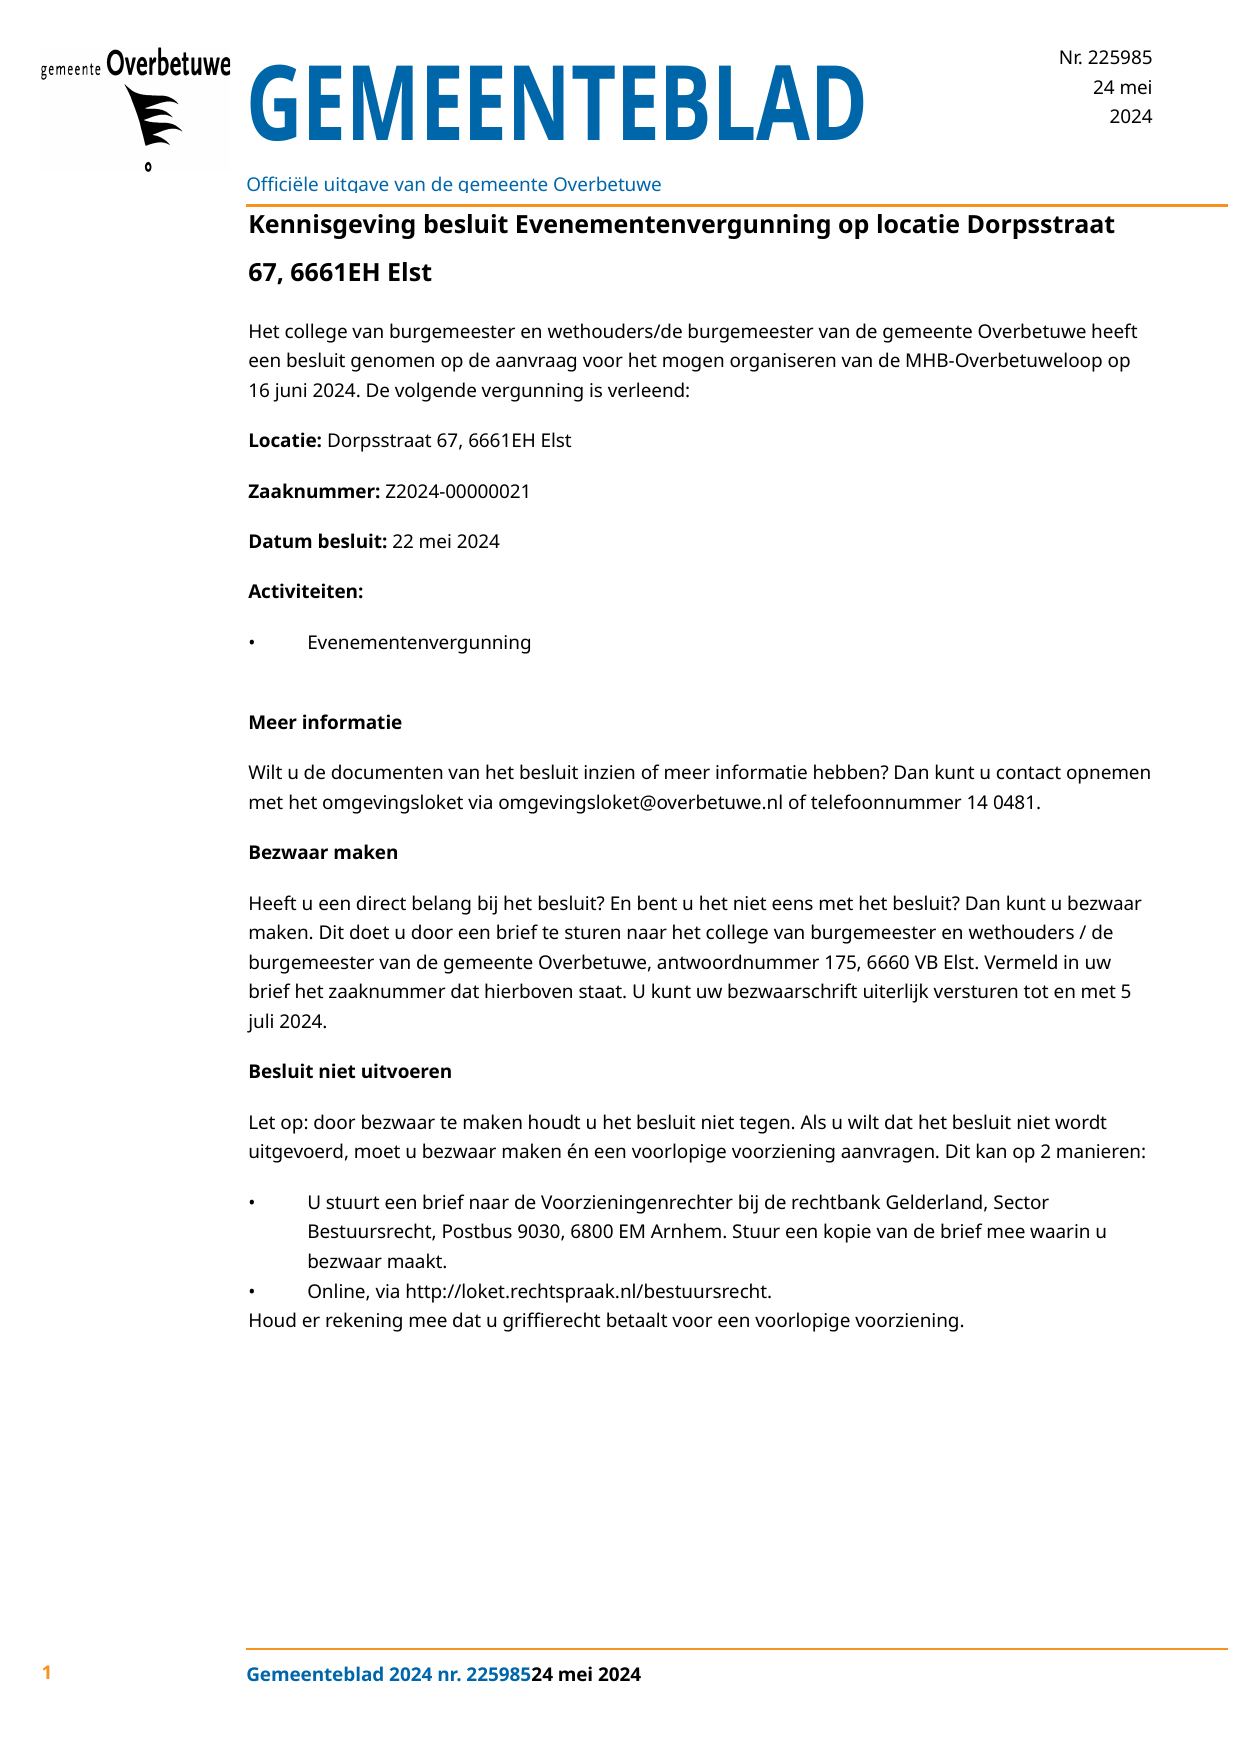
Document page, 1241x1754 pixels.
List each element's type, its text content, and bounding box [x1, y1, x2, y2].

text Zaaknummer: Z2024-00000021 [248, 478, 1152, 504]
text Activiteiten: [248, 579, 1152, 604]
picture [41, 47, 231, 172]
list Online, via http://loket.rechtspraak.nl/bestuursrecht. [248, 1278, 1152, 1304]
text Datum besluit: 22 mei 2024 [248, 528, 1152, 554]
text Let op: door bezwaar te maken houdt u het besluit niet tegen. Als u wilt dat het besluit niet wordt uitgevoerd, moet u bezwaar maken én een voorlopige voorziening aanvragen. Dit kan op 2 manieren: [248, 1109, 1152, 1164]
text Houd er rekening mee dat u griffierecht betaalt voor een voorlopige voorziening. [248, 1307, 1152, 1333]
text Heeft u een direct belang bij het besluit? En bent u het niet eens met het besluit? Dan kunt u bezwaar maken. Dit doet u door een brief te sturen naar het college van burgemeester en wethouders / de burgemeester van de gemeente Overbetuwe, antwoordnummer 175, 6660 VB Elst. Vermeld in uw brief het zaaknummer dat hierboven staat. U kunt uw bezwaarschrift uiterlijk versturen tot en met 5 juli 2024. [248, 890, 1152, 1034]
text Besluit niet uitvoeren [248, 1059, 1152, 1084]
text Meer informatie [248, 709, 1152, 735]
list Evenementenvergunning [248, 629, 1152, 655]
text Wilt u de documenten van het besluit inzien of meer informatie hebben? Dan kunt u contact opnemen met het omgevingsloket via omgevingsloket@overbetuwe.nl of telefoonnummer 14 0481. [248, 759, 1152, 815]
list U stuurt een brief naar de Voorzieningenrechter bij de rechtbank Gelderland, Sector Bestuursrecht, Postbus 9030, 6800 EM Arnhem. Stuur een kopie van de brief mee waarin u bezwaar maakt. [248, 1189, 1152, 1274]
text Kennisgeving besluit Evenementenvergunning op locatie Dorpsstraat 67, 6661EH Elst [248, 207, 1152, 288]
text Bezwaar maken [248, 839, 1152, 865]
text Locatie: Dorpsstraat 67, 6661EH Elst [248, 427, 1152, 453]
text Het college van burgemeester en wethouders/de burgemeester van de gemeente Overbetuwe heeft een besluit genomen op de aanvraag voor het mogen organiseren van de MHB-Overbetuweloop op 16 juni 2024. De volgende vergunning is verleend: [248, 318, 1152, 403]
